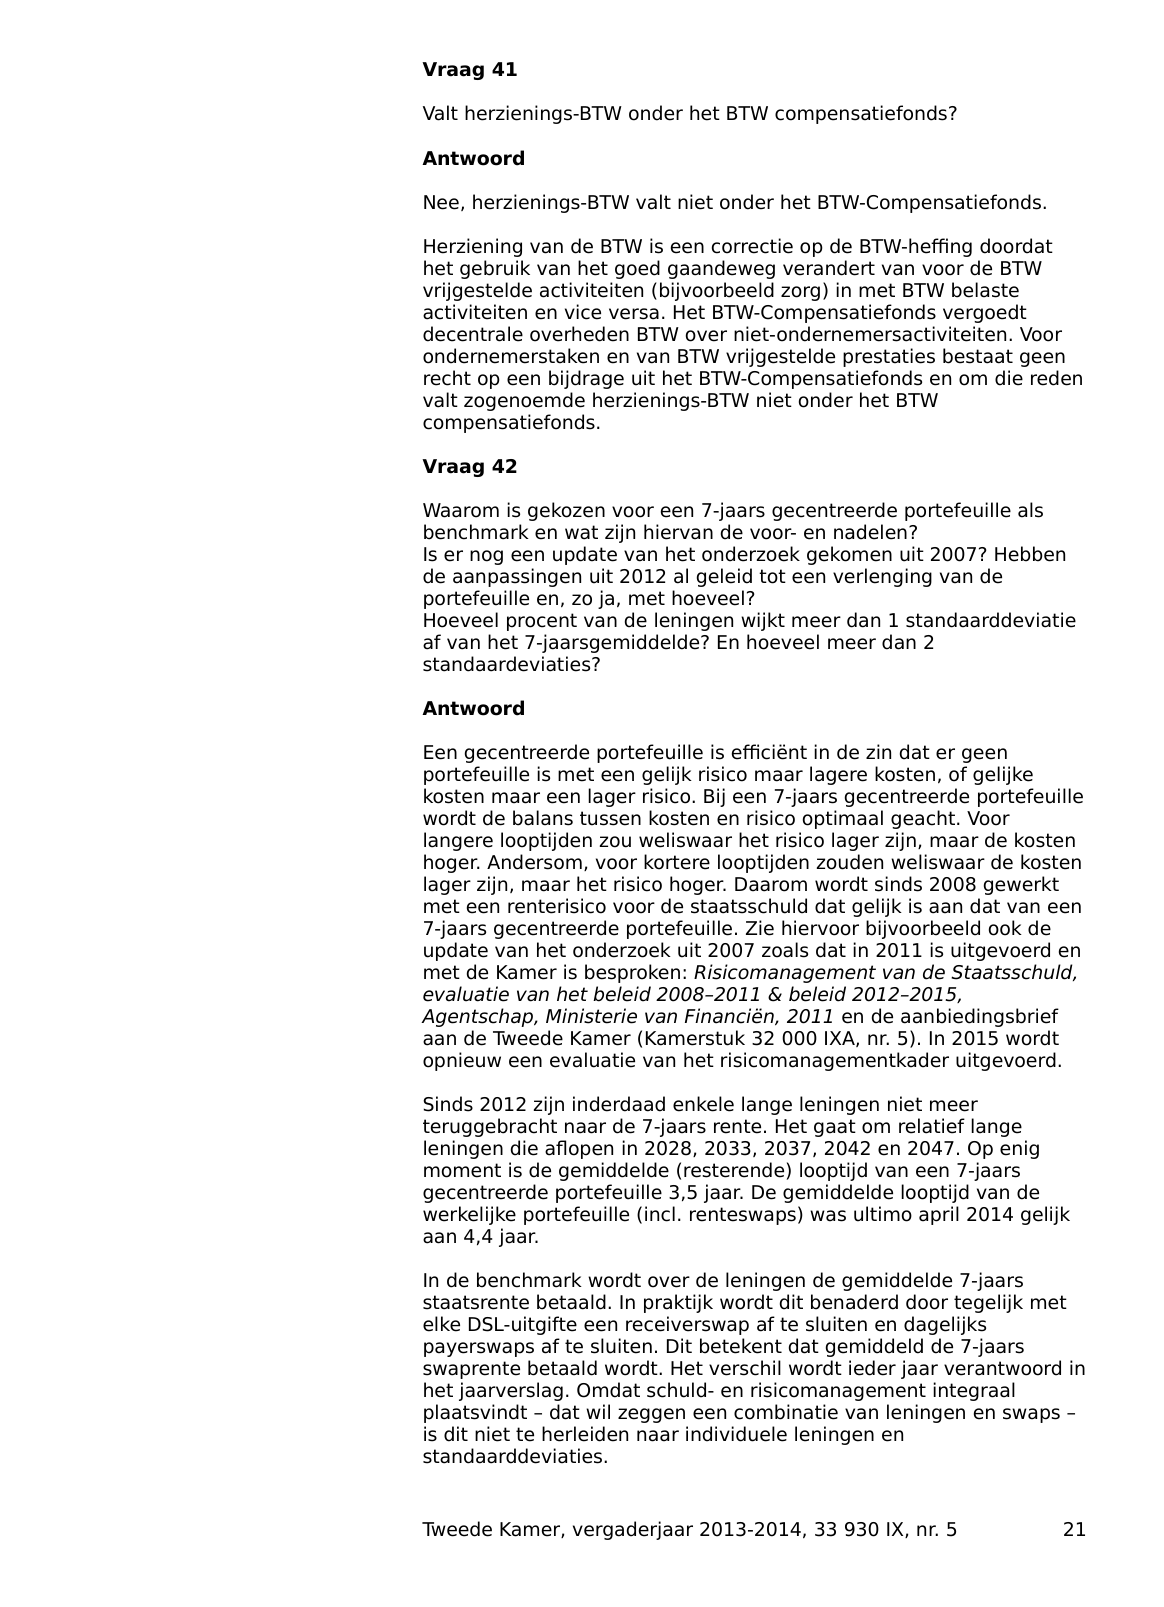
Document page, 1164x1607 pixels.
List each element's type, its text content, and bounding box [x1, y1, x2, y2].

text Een gecentreerde portefeuille is efficiënt in de zin dat er geen portefeuille is met een gelijk risico maar lagere kosten, of gelijke kosten maar een lager risico. Bij een 7-jaars gecentreerde portefeuille wordt de balans tussen kosten en risico optimaal geacht. Voor langere looptijden zou weliswaar het risico lager zijn, maar de kosten hoger. Andersom, voor kortere looptijden zouden weliswaar de kosten lager zijn, maar het risico hoger. Daarom wordt sinds 2008 gewerkt met een renterisico voor de staatsschuld dat gelijk is aan dat van een 7-jaars gecentreerde portefeuille. Zie hiervoor bijvoorbeeld ook de update van het onderzoek uit 2007 zoals dat in 2011 is uitgevoerd en met de Kamer is besproken: Risicomanagement van de Staatsschuld, evaluatie van het beleid 2008–2011 & beleid 2012–2015, Agentschap, Ministerie van Financiën, 2011 en de aanbiedingsbrief aan de Tweede Kamer (Kamerstuk 32 000 IXA, nr. 5). In 2015 wordt opnieuw een evaluatie van het risicomanagementkader uitgevoerd. [422, 742, 1087, 1072]
text In de benchmark wordt over de leningen de gemiddelde 7-jaars staatsrente betaald. In praktijk wordt dit benaderd door tegelijk met elke DSL-uitgifte een receiverswap af te sluiten en dagelijks payerswaps af te sluiten. Dit betekent dat gemiddeld de 7-jaars swaprente betaald wordt. Het verschil wordt ieder jaar verantwoord in het jaarverslag. Omdat schuld- en risicomanagement integraal plaatsvindt – dat wil zeggen een combinatie van leningen en swaps – is dit niet te herleiden naar individuele leningen en standaarddeviaties. [422, 1270, 1087, 1468]
text Herziening van de BTW is een correctie op de BTW-heffing doordat het gebruik van het goed gaandeweg verandert van voor de BTW vrijgestelde activiteiten (bijvoorbeeld zorg) in met BTW belaste activiteiten en vice versa. Het BTW-Compensatiefonds vergoedt decentrale overheden BTW over niet-ondernemersactiviteiten. Voor ondernemerstaken en van BTW vrijgestelde prestaties bestaat geen recht op een bijdrage uit het BTW-Compensatiefonds en om die reden valt zogenoemde herzienings-BTW niet onder het BTW compensatiefonds. [422, 236, 1087, 433]
text Nee, herzienings-BTW valt niet onder het BTW-Compensatiefonds. [422, 192, 1087, 213]
text Is er nog een update van het onderzoek gekomen uit 2007? Hebben de aanpassingen uit 2012 al geleid tot een verlenging van de portefeuille en, zo ja, met hoeveel? [422, 544, 1087, 610]
text Hoeveel procent van de leningen wijkt meer dan 1 standaarddeviatie af van het 7-jaarsgemiddelde? En hoeveel meer dan 2 standaardeviaties? [422, 610, 1087, 676]
subtitle Vraag 41 [422, 59, 1087, 81]
subtitle Vraag 42 [422, 456, 1087, 478]
text Sinds 2012 zijn inderdaad enkele lange leningen niet meer teruggebracht naar de 7-jaars rente. Het gaat om relatief lange leningen die aflopen in 2028, 2033, 2037, 2042 en 2047. Op enig moment is de gemiddelde (resterende) looptijd van een 7-jaars gecentreerde portefeuille 3,5 jaar. De gemiddelde looptijd van de werkelijke portefeuille (incl. renteswaps) was ultimo april 2014 gelijk aan 4,4 jaar. [422, 1094, 1087, 1248]
text Waarom is gekozen voor een 7-jaars gecentreerde portefeuille als benchmark en wat zijn hiervan de voor- en nadelen? [422, 500, 1087, 544]
subtitle Antwoord [422, 147, 1087, 169]
subtitle Antwoord [422, 698, 1087, 720]
text Valt herzienings-BTW onder het BTW compensatiefonds? [422, 103, 1087, 125]
